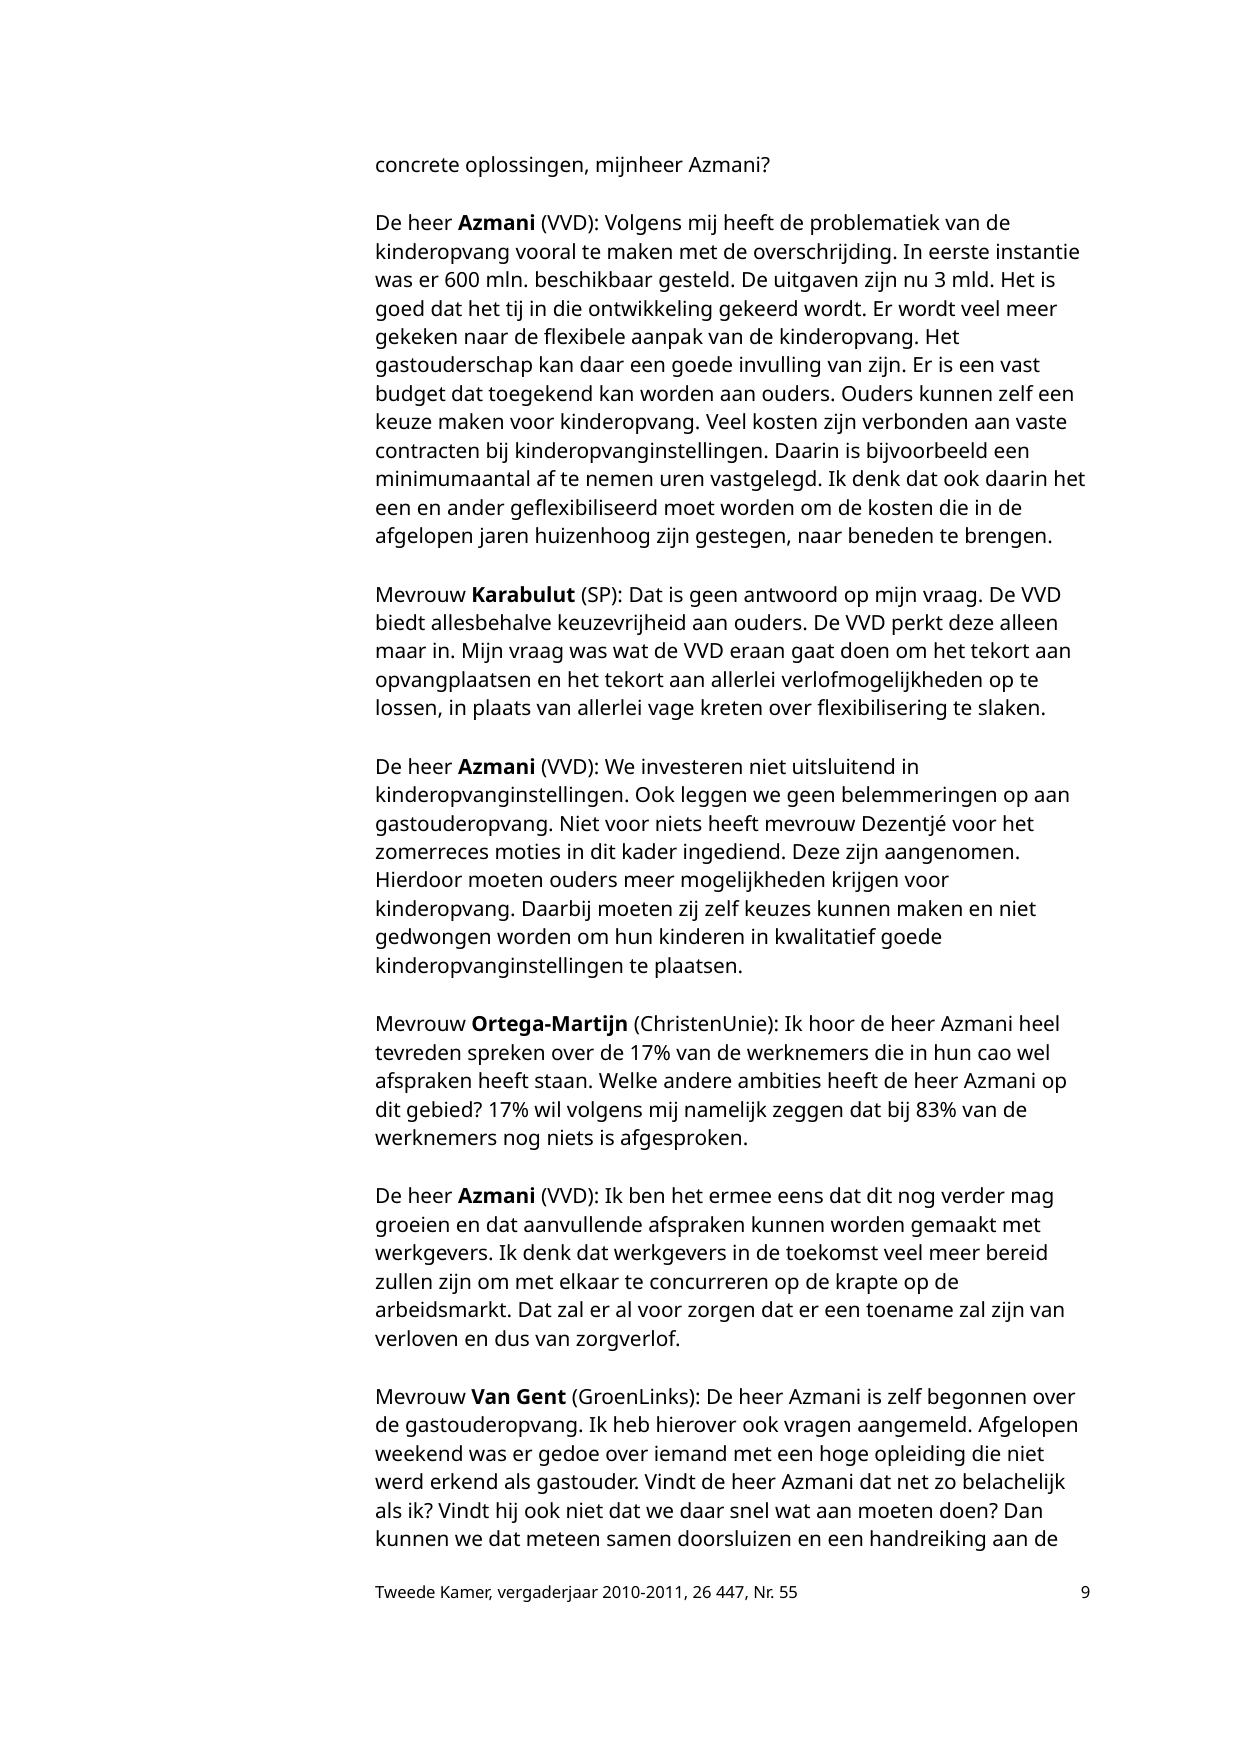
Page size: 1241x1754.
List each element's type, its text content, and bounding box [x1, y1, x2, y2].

text Mevrouw Van Gent (GroenLinks): De heer Azmani is zelf begonnen over de gastouderopvang. Ik heb hierover ook vragen aangemeld. Afgelopen weekend was er gedoe over iemand met een hoge opleiding die niet werd erkend als gastouder. Vindt de heer Azmani dat net zo belachelijk als ik? Vindt hij ook niet dat we daar snel wat aan moeten doen? Dan kunnen we dat meteen samen doorsluizen en een handreiking aan de [375, 1382, 1090, 1553]
text De heer Azmani (VVD): Volgens mij heeft de problematiek van de kinderopvang vooral te maken met de overschrijding. In eerste instantie was er 600 mln. beschikbaar gesteld. De uitgaven zijn nu 3 mld. Het is goed dat het tij in die ontwikkeling gekeerd wordt. Er wordt veel meer gekeken naar de flexibele aanpak van de kinderopvang. Het gastouderschap kan daar een goede invulling van zijn. Er is een vast budget dat toegekend kan worden aan ouders. Ouders kunnen zelf een keuze maken voor kinderopvang. Veel kosten zijn verbonden aan vaste contracten bij kinderopvanginstellingen. Daarin is bijvoorbeeld een minimumaantal af te nemen uren vastgelegd. Ik denk dat ook daarin het een en ander geflexibiliseerd moet worden om de kosten die in de afgelopen jaren huizenhoog zijn gestegen, naar beneden te brengen. [375, 208, 1090, 550]
text Mevrouw Ortega-Martijn (ChristenUnie): Ik hoor de heer Azmani heel tevreden spreken over de 17% van de werknemers die in hun cao wel afspraken heeft staan. Welke andere ambities heeft de heer Azmani op dit gebied? 17% wil volgens mij namelijk zeggen dat bij 83% van de werknemers nog niets is afgesproken. [375, 1009, 1090, 1152]
text De heer Azmani (VVD): Ik ben het ermee eens dat dit nog verder mag groeien en dat aanvullende afspraken kunnen worden gemaakt met werkgevers. Ik denk dat werkgevers in de toekomst veel meer bereid zullen zijn om met elkaar te concurreren op de krapte op de arbeidsmarkt. Dat zal er al voor zorgen dat er een toename zal zijn van verloven en dus van zorgverlof. [375, 1182, 1090, 1352]
text concrete oplossingen, mijnheer Azmani? [375, 150, 1090, 178]
text Mevrouw Karabulut (SP): Dat is geen antwoord op mijn vraag. De VVD biedt allesbehalve keuzevrijheid aan ouders. De VVD perkt deze alleen maar in. Mijn vraag was wat de VVD eraan gaat doen om het tekort aan opvangplaatsen en het tekort aan allerlei verlofmogelijkheden op te lossen, in plaats van allerlei vage kreten over flexibilisering te slaken. [375, 580, 1090, 722]
text De heer Azmani (VVD): We investeren niet uitsluitend in kinderopvanginstellingen. Ook leggen we geen belemmeringen op aan gastouderopvang. Niet voor niets heeft mevrouw Dezentjé voor het zomerreces moties in dit kader ingediend. Deze zijn aangenomen. Hierdoor moeten ouders meer mogelijkheden krijgen voor kinderopvang. Daarbij moeten zij zelf keuzes kunnen maken en niet gedwongen worden om hun kinderen in kwalitatief goede kinderopvanginstellingen te plaatsen. [375, 752, 1090, 979]
